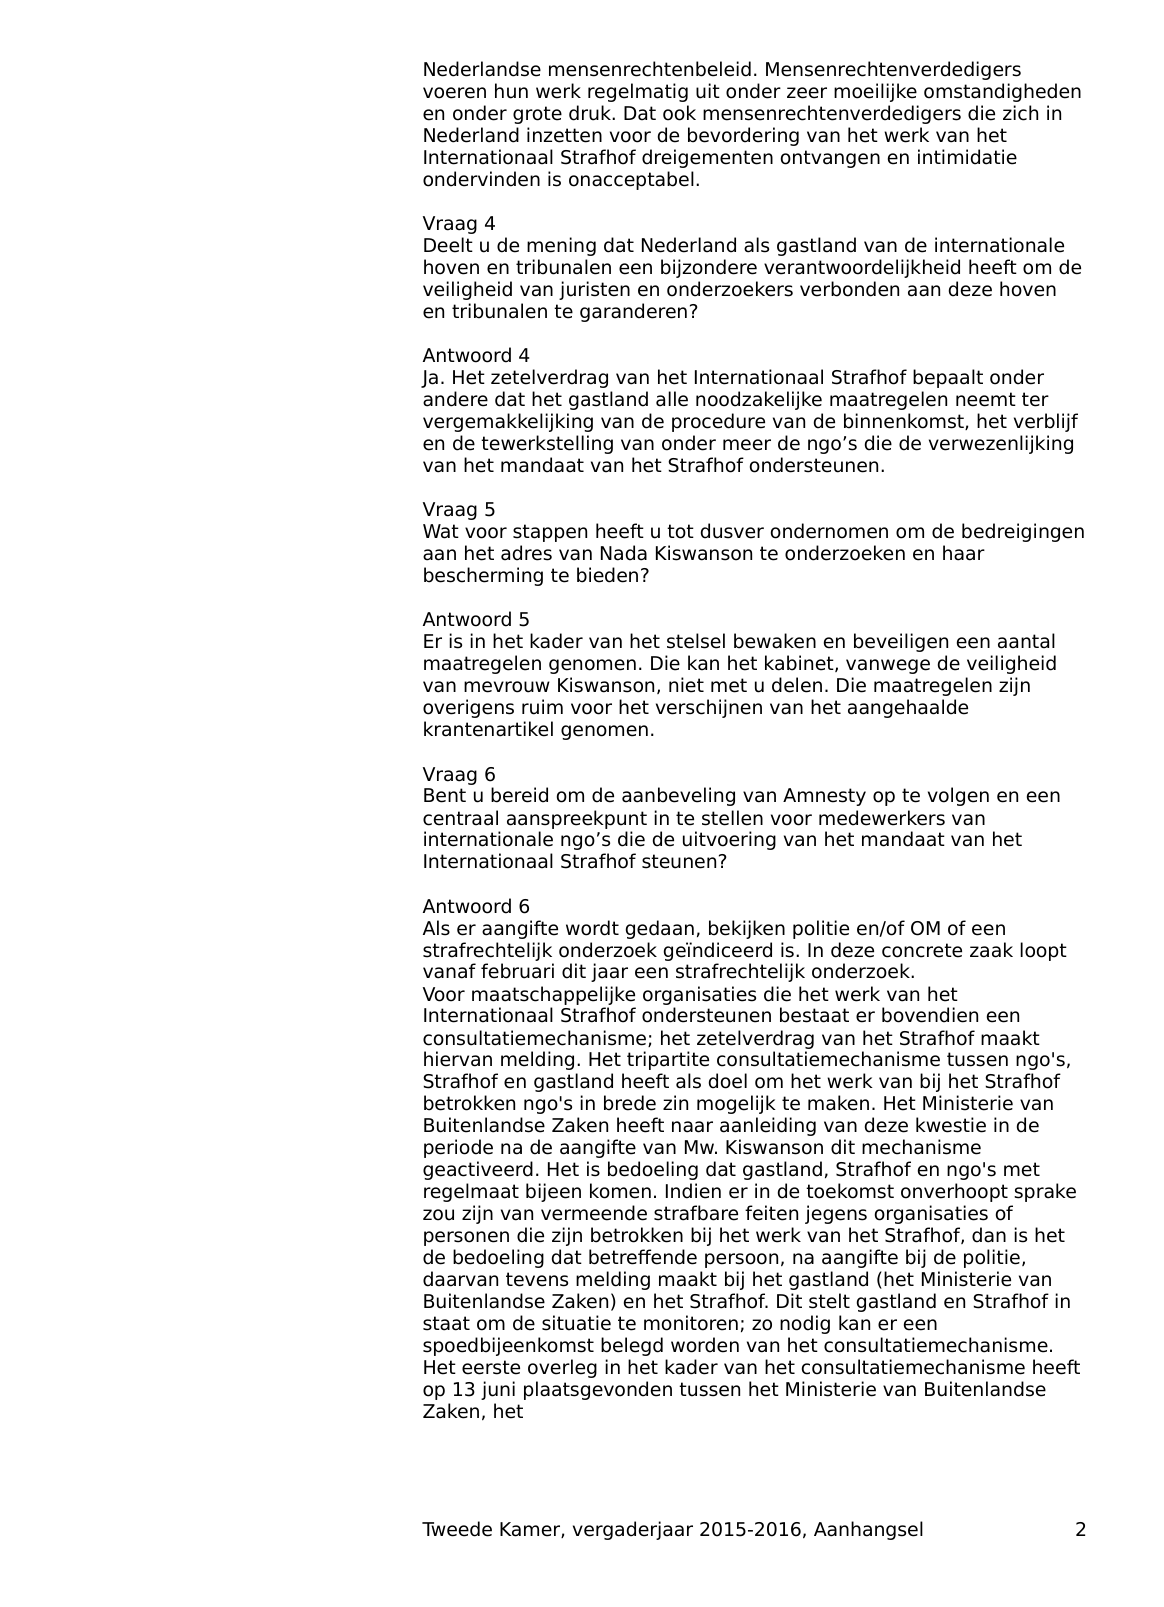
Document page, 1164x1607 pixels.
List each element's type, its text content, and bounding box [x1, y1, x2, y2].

text Ja. Het zetelverdrag van het Internationaal Strafhof bepaalt onder andere dat het gastland alle noodzakelijke maatregelen neemt ter vergemakkelijking van de procedure van de binnenkomst, het verblijf en de tewerkstelling van onder meer de ngo’s die de verwezenlijking van het mandaat van het Strafhof ondersteunen. [422, 367, 1087, 477]
text Antwoord 6 [422, 896, 1087, 917]
text Deelt u de mening dat Nederland als gastland van de internationale hoven en tribunalen een bijzondere verantwoordelijkheid heeft om de veiligheid van juristen en onderzoekers verbonden aan deze hoven en tribunalen te garanderen? [422, 235, 1087, 323]
text Vraag 4 [422, 213, 1087, 235]
text Er is in het kader van het stelsel bewaken en beveiligen een aantal maatregelen genomen. Die kan het kabinet, vanwege de veiligheid van mevrouw Kiswanson, niet met u delen. Die maatregelen zijn overigens ruim voor het verschijnen van het aangehaalde krantenartikel genomen. [422, 631, 1087, 741]
text Bent u bereid om de aanbeveling van Amnesty op te volgen en een centraal aanspreekpunt in te stellen voor medewerkers van internationale ngo’s die de uitvoering van het mandaat van het Internationaal Strafhof steunen? [422, 785, 1087, 873]
text Als er aangifte wordt gedaan, bekijken politie en/of OM of een strafrechtelijk onderzoek geïndiceerd is. In deze concrete zaak loopt vanaf februari dit jaar een strafrechtelijk onderzoek. [422, 917, 1087, 983]
text Nederlandse mensenrechtenbeleid. Mensenrechtenverdedigers voeren hun werk regelmatig uit onder zeer moeilijke omstandigheden en onder grote druk. Dat ook mensenrechtenverdedigers die zich in Nederland inzetten voor de bevordering van het werk van het Internationaal Strafhof dreigementen ontvangen en intimidatie ondervinden is onacceptabel. [422, 59, 1087, 191]
text Vraag 5 [422, 499, 1087, 521]
text Vraag 6 [422, 763, 1087, 785]
text Wat voor stappen heeft u tot dusver ondernomen om de bedreigingen aan het adres van Nada Kiswanson te onderzoeken en haar bescherming te bieden? [422, 521, 1087, 587]
text Voor maatschappelijke organisaties die het werk van het Internationaal Strafhof ondersteunen bestaat er bovendien een consultatiemechanisme; het zetelverdrag van het Strafhof maakt hiervan melding. Het tripartite consultatiemechanisme tussen ngo's, Strafhof en gastland heeft als doel om het werk van bij het Strafhof betrokken ngo's in brede zin mogelijk te maken. Het Ministerie van Buitenlandse Zaken heeft naar aanleiding van deze kwestie in de periode na de aangifte van Mw. Kiswanson dit mechanisme geactiveerd. Het is bedoeling dat gastland, Strafhof en ngo's met regelmaat bijeen komen. Indien er in de toekomst onverhoopt sprake zou zijn van vermeende strafbare feiten jegens organisaties of personen die zijn betrokken bij het werk van het Strafhof, dan is het de bedoeling dat betreffende persoon, na aangifte bij de politie, daarvan tevens melding maakt bij het gastland (het Ministerie van Buitenlandse Zaken) en het Strafhof. Dit stelt gastland en Strafhof in staat om de situatie te monitoren; zo nodig kan er een spoedbijeenkomst belegd worden van het consultatiemechanisme. [422, 983, 1087, 1357]
text Antwoord 4 [422, 345, 1087, 367]
text Het eerste overleg in het kader van het consultatiemechanisme heeft op 13 juni plaatsgevonden tussen het Ministerie van Buitenlandse Zaken, het [422, 1357, 1087, 1423]
text Antwoord 5 [422, 609, 1087, 631]
